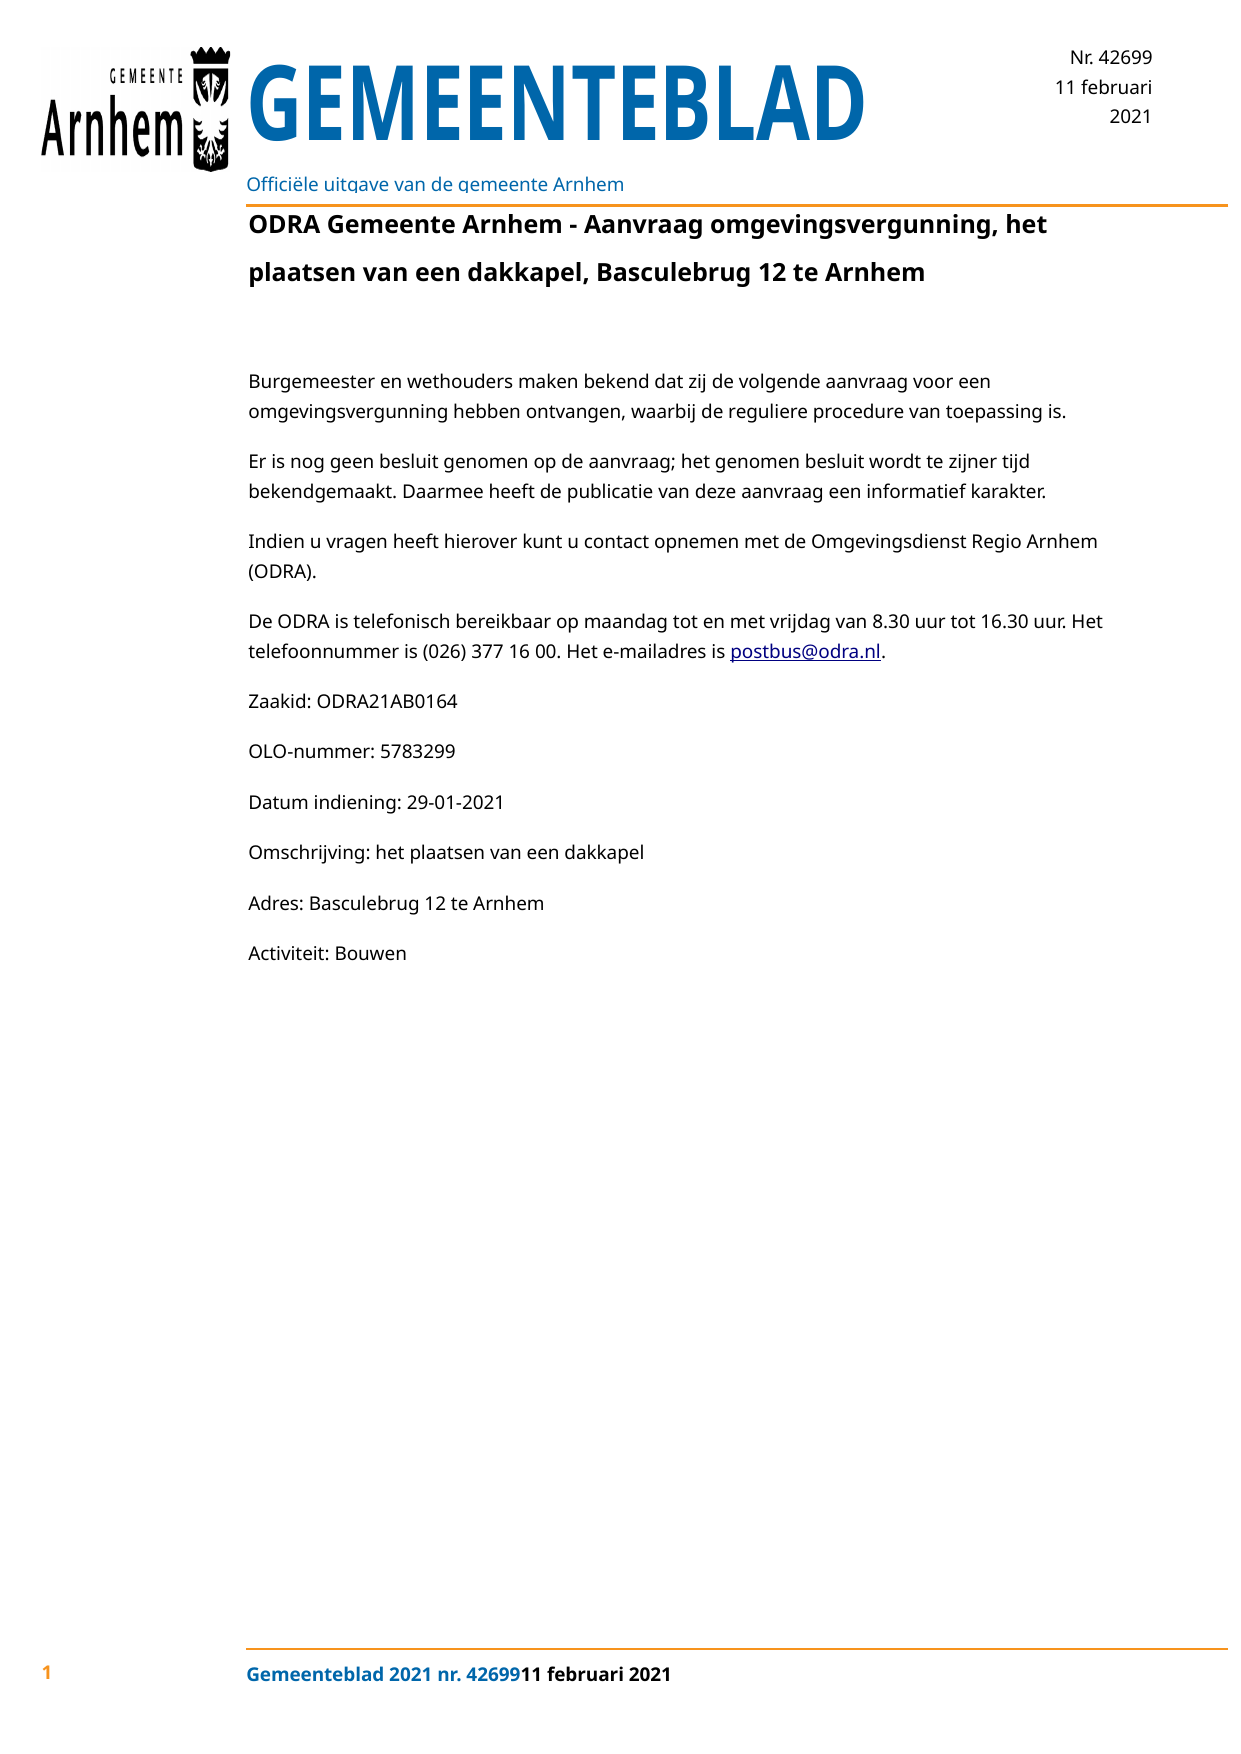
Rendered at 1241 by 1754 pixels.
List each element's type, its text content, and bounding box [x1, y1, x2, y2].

text Adres: Basculebrug 12 te Arnhem [248, 890, 1152, 916]
text OLO-nummer: 5783299 [248, 739, 1152, 764]
text De ODRA is telefonisch bereikbaar op maandag tot en met vrijdag van 8.30 uur tot 16.30 uur. Het telefoonnummer is (026) 377 16 00. Het e-mailadres is postbus@odra.nl. [248, 608, 1152, 664]
text Activiteit: Bouwen [248, 940, 1152, 966]
text Omschrijving: het plaatsen van een dakkapel [248, 839, 1152, 865]
text Indien u vragen heeft hierover kunt u contact opnemen met de Omgevingsdienst Regio Arnhem (ODRA). [248, 528, 1152, 584]
text Er is nog geen besluit genomen op de aanvraag; het genomen besluit wordt te zijner tijd bekendgemaakt. Daarmee heeft de publicatie van deze aanvraag een informatief karakter. [248, 448, 1152, 504]
text Burgemeester en wethouders maken bekend dat zij de volgende aanvraag voor een omgevingsvergunning hebben ontvangen, waarbij de reguliere procedure van toepassing is. [248, 368, 1152, 424]
picture [41, 47, 231, 172]
text Zaakid: ODRA21AB0164 [248, 688, 1152, 714]
text ODRA Gemeente Arnhem - Aanvraag omgevingsvergunning, het plaatsen van een dakkapel, Basculebrug 12 te Arnhem [248, 207, 1152, 288]
text Datum indiening: 29-01-2021 [248, 789, 1152, 815]
